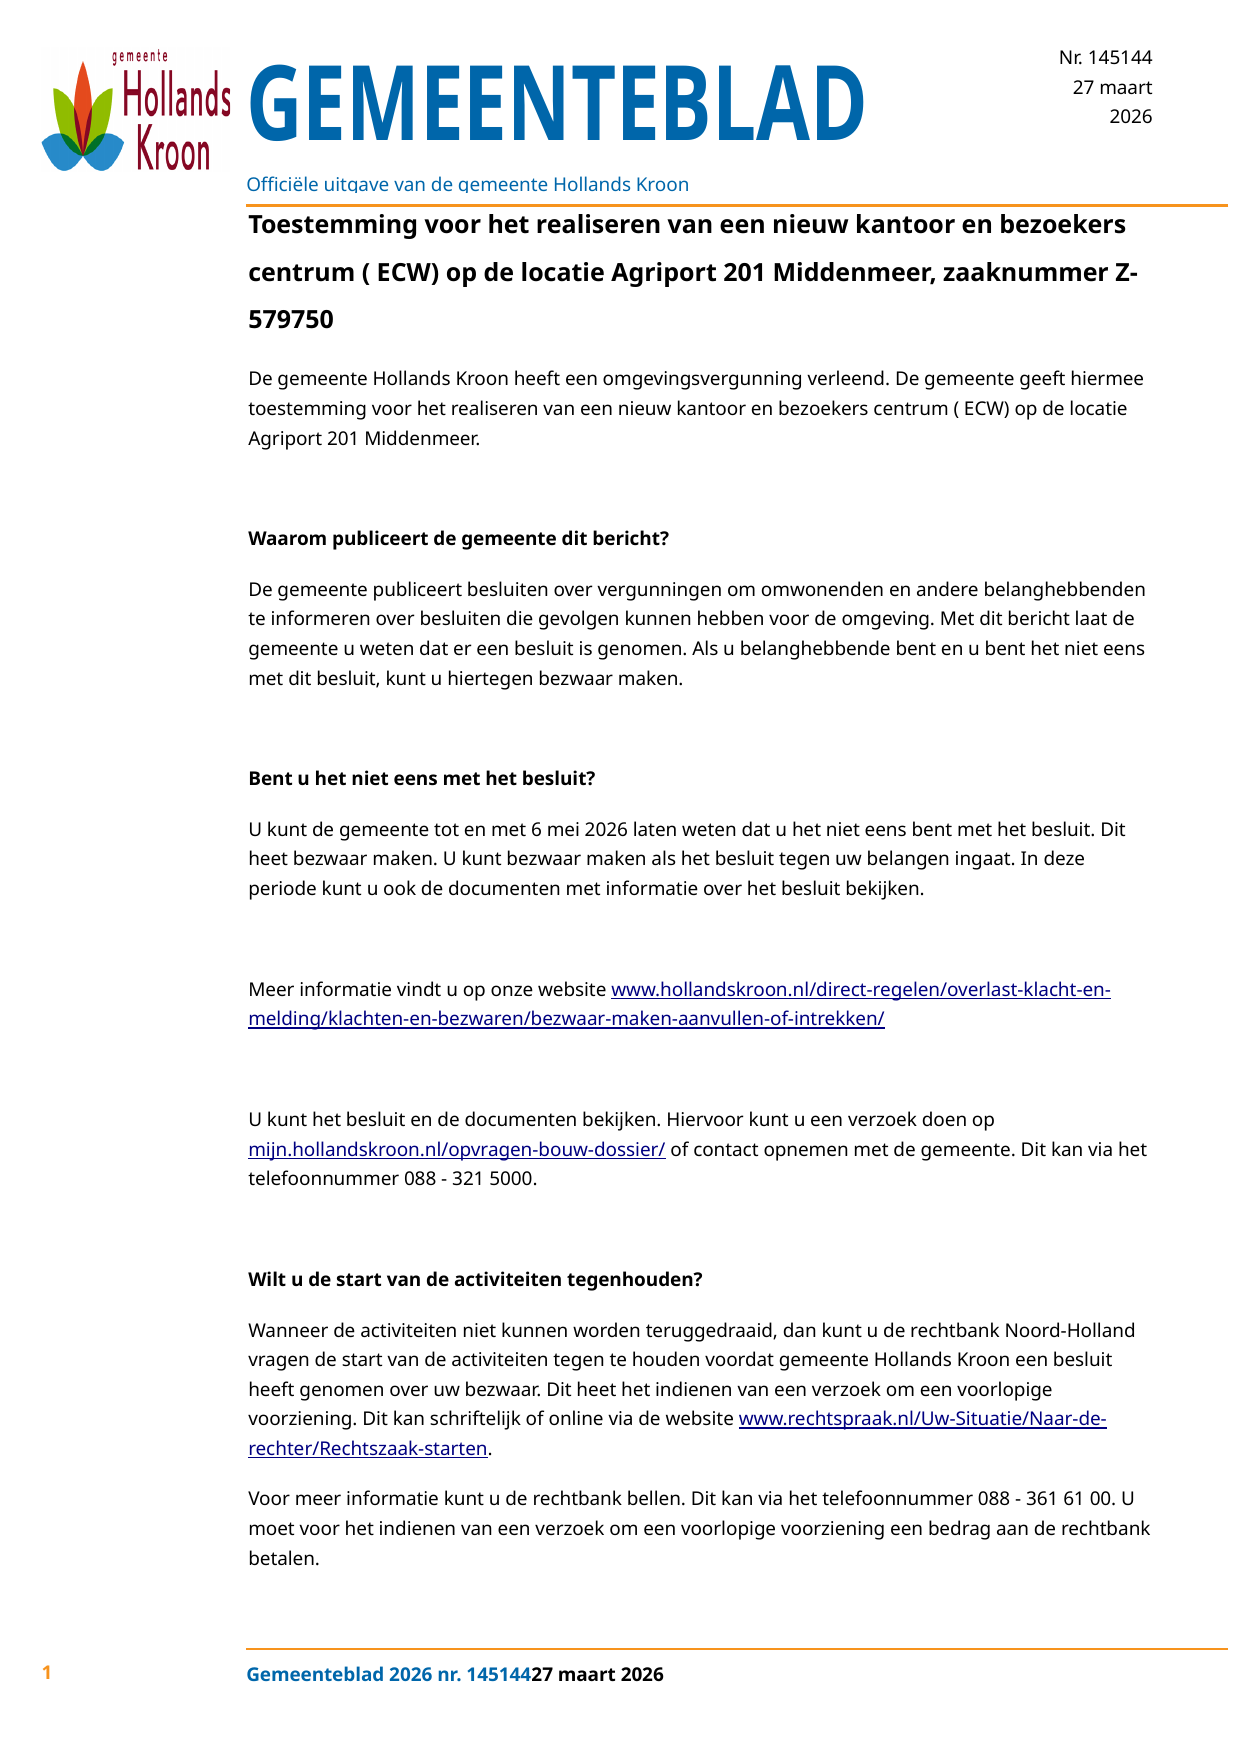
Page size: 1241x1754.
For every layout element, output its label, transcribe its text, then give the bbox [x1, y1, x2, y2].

text De gemeente Hollands Kroon heeft een omgevingsvergunning verleend. De gemeente geeft hiermee toestemming voor het realiseren van een nieuw kantoor en bezoekers centrum ( ECW) op de locatie Agriport 201 Middenmeer. [248, 366, 1152, 450]
text U kunt het besluit en de documenten bekijken. Hiervoor kunt u een verzoek doen op mijn.hollandskroon.nl/opvragen-bouw-dossier/ of contact opnemen met de gemeente. Dit kan via het telefoonnummer 088 - 321 5000. [248, 1106, 1152, 1191]
text Bent u het niet eens met het besluit? [248, 766, 1152, 791]
text U kunt de gemeente tot en met 6 mei 2026 laten weten dat u het niet eens bent met het besluit. Dit heet bezwaar maken. U kunt bezwaar maken als het besluit tegen uw belangen ingaat. In deze periode kunt u ook de documenten met informatie over het besluit bekijken. [248, 816, 1152, 901]
text Wilt u de start van de activiteiten tegenhouden? [248, 1266, 1152, 1292]
text De gemeente publiceert besluiten over vergunningen om omwonenden en andere belanghebbenden te informeren over besluiten die gevolgen kunnen hebben voor de omgeving. Met dit bericht laat de gemeente u weten dat er een besluit is genomen. Als u belanghebbende bent en u bent het niet eens met dit besluit, kunt u hiertegen bezwaar maken. [248, 576, 1152, 690]
text Wanneer de activiteiten niet kunnen worden teruggedraaid, dan kunt u de rechtbank Noord-Holland vragen de start van de activiteiten tegen te houden voordat gemeente Hollands Kroon een besluit heeft genomen over uw bezwaar. Dit heet het indienen van een verzoek om een voorlopige voorziening. Dit kan schriftelijk of online via de website www.rechtspraak.nl/Uw-Situatie/Naar-de-rechter/Rechtszaak-starten. [248, 1317, 1152, 1461]
text Voor meer informatie kunt u de rechtbank bellen. Dit kan via het telefoonnummer 088 - 361 61 00. U moet voor het indienen van een verzoek om een voorlopige voorziening een bedrag aan de rechtbank betalen. [248, 1486, 1152, 1570]
text Meer informatie vindt u op onze website www.hollandskroon.nl/direct-regelen/overlast-klacht-en-melding/klachten-en-bezwaren/bezwaar-maken-aanvullen-of-intrekken/ [248, 976, 1152, 1031]
text Waarom publiceert de gemeente dit bericht? [248, 526, 1152, 551]
picture [41, 47, 231, 172]
text Toestemming voor het realiseren van een nieuw kantoor en bezoekers centrum ( ECW) op de locatie Agriport 201 Middenmeer, zaaknummer Z-579750 [248, 207, 1152, 336]
